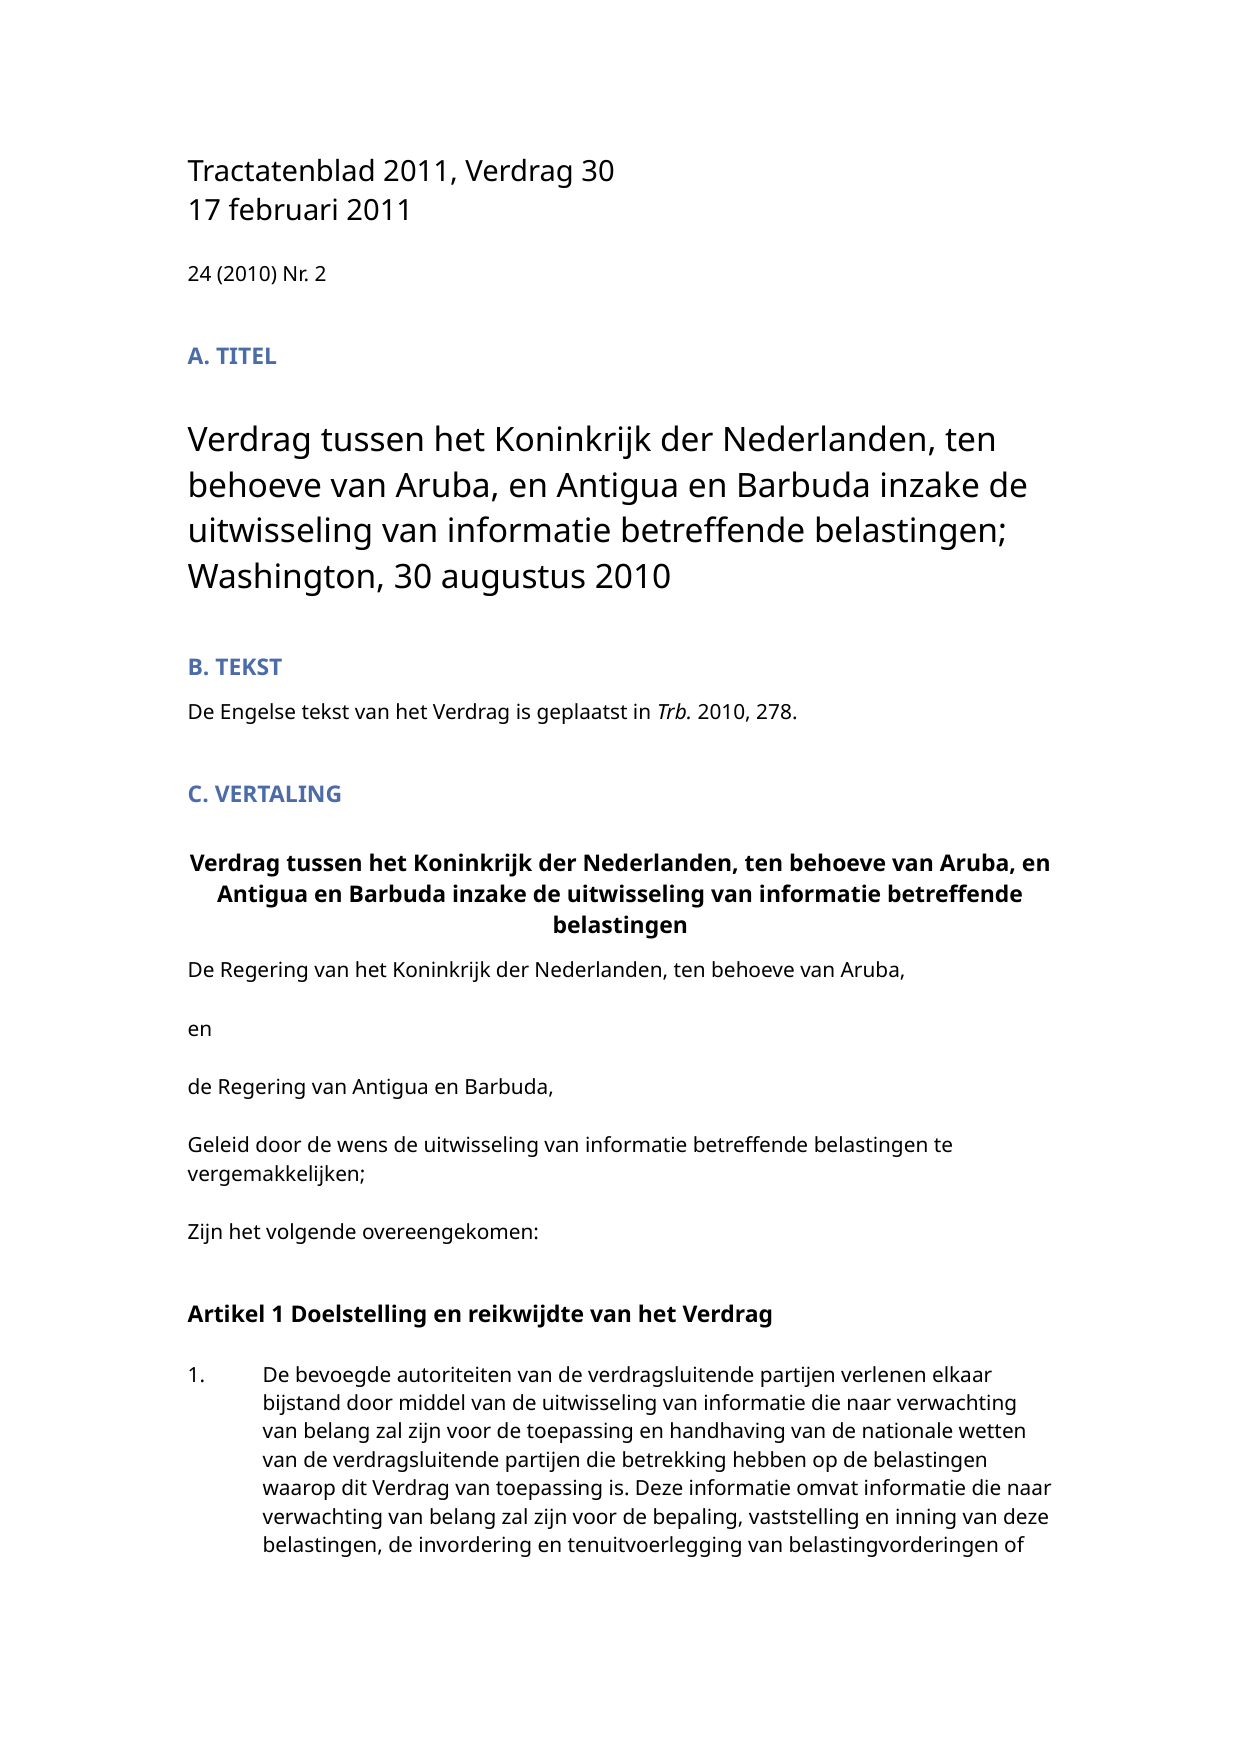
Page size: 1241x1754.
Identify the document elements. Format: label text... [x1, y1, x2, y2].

subtitle B. TEKST [187, 651, 1053, 682]
text De Regering van het Koninkrijk der Nederlanden, ten behoeve van Aruba, [187, 955, 1053, 984]
text De Engelse tekst van het Verdrag is geplaatst in Trb. 2010, 278. [187, 697, 1053, 725]
text de Regering van Antigua en Barbuda, [187, 1072, 1053, 1101]
text Geleid door de wens de uitwisseling van informatie betreffende belastingen te vergemakkelijken; [187, 1131, 1053, 1187]
text 24 (2010) Nr. 2 [187, 259, 1053, 287]
subtitle C. VERTALING [187, 778, 1053, 809]
subtitle Verdrag tussen het Koninkrijk der Nederlanden, ten behoeve van Aruba, en Antigua en Barbuda inzake de uitwisseling van informatie betreffende belastingen [187, 847, 1053, 940]
text Zijn het volgende overeengekomen: [187, 1217, 1053, 1246]
text en [187, 1014, 1053, 1042]
text Verdrag tussen het Koninkrijk der Nederlanden, ten behoeve van Aruba, en Antigua en Barbuda inzake de uitwisseling van informatie betreffende belastingen; [187, 416, 1053, 553]
subtitle Artikel 1 Doelstelling en reikwijdte van het Verdrag [187, 1298, 1053, 1330]
list De bevoegde autoriteiten van de verdragsluitende partijen verlenen elkaar bijstand door middel van de uitwisseling van informatie die naar verwachting van belang zal zijn voor de toepassing en handhaving van de nationale wetten van de verdragsluitende partijen die betrekking hebben op de belastingen waarop dit Verdrag van toepassing is. Deze informatie omvat informatie die naar verwachting van belang zal zijn voor de bepaling, vaststelling en inning van deze belastingen, de invordering en tenuitvoerlegging van belastingvorderingen of [187, 1360, 1053, 1559]
subtitle A. TITEL [187, 340, 1053, 371]
text Washington, 30 augustus 2010 [187, 553, 1053, 598]
text Tractatenblad 2011, Verdrag 30 [187, 150, 1053, 190]
text 17 februari 2011 [187, 190, 1053, 229]
